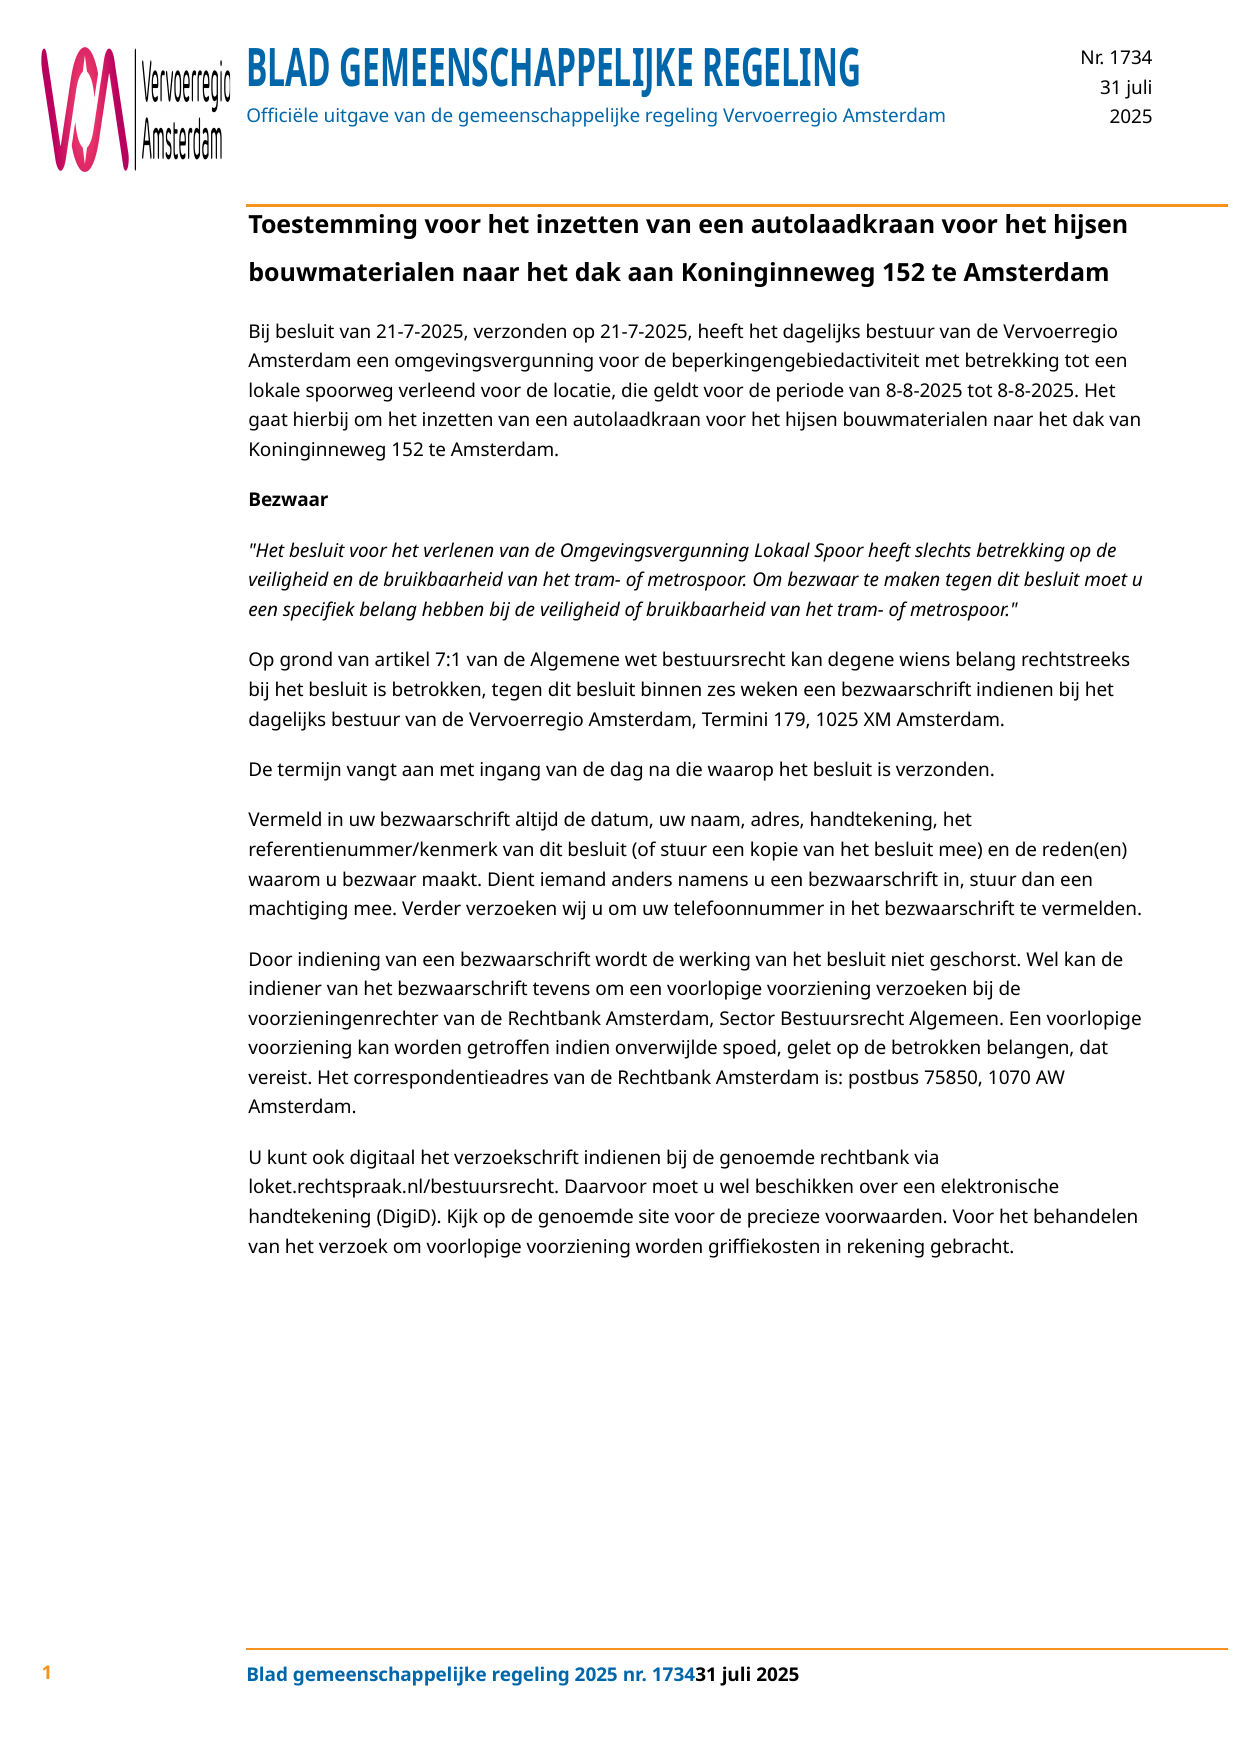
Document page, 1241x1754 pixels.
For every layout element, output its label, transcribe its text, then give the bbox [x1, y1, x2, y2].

text Vermeld in uw bezwaarschrift altijd de datum, uw naam, adres, handtekening, het referentienummer/kenmerk van dit besluit (of stuur een kopie van het besluit mee) en de reden(en) waarom u bezwaar maakt. Dient iemand anders namens u een bezwaarschrift in, stuur dan een machtiging mee. Verder verzoeken wij u om uw telefoonnummer in het bezwaarschrift te vermelden. [248, 807, 1152, 921]
text De termijn vangt aan met ingang van de dag na die waarop het besluit is verzonden. [248, 756, 1152, 782]
text Door indiening van een bezwaarschrift wordt de werking van het besluit niet geschorst. Wel kan de indiener van het bezwaarschrift tevens om een voorlopige voorziening verzoeken bij de voorzieningenrechter van de Rechtbank Amsterdam, Sector Bestuursrecht Algemeen. Een voorlopige voorziening kan worden getroffen indien onverwijlde spoed, gelet op de betrokken belangen, dat vereist. Het correspondentieadres van de Rechtbank Amsterdam is: postbus 75850, 1070 AW Amsterdam. [248, 946, 1152, 1119]
text "Het besluit voor het verlenen van de Omgevingsvergunning Lokaal Spoor heeft slechts betrekking op de veiligheid en de bruikbaarheid van het tram- of metrospoor. Om bezwaar te maken tegen dit besluit moet u een specifiek belang hebben bij de veiligheid of bruikbaarheid van het tram- of metrospoor." [248, 537, 1152, 622]
text Bij besluit van 21-7-2025, verzonden op 21-7-2025, heeft het dagelijks bestuur van de Vervoerregio Amsterdam een omgevingsvergunning voor de beperkingengebiedactiviteit met betrekking tot een lokale spoorweg verleend voor de locatie, die geldt voor de periode van 8-8-2025 tot 8-8-2025. Het gaat hierbij om het inzetten van een autolaadkraan voor het hijsen bouwmaterialen naar het dak van Koninginneweg 152 te Amsterdam. [248, 318, 1152, 462]
text Bezwaar [248, 487, 1152, 512]
picture [41, 47, 231, 172]
text Op grond van artikel 7:1 van de Algemene wet bestuursrecht kan degene wiens belang rechtstreeks bij het besluit is betrokken, tegen dit besluit binnen zes weken een bezwaarschrift indienen bij het dagelijks bestuur van de Vervoerregio Amsterdam, Termini 179, 1025 XM Amsterdam. [248, 647, 1152, 732]
text Toestemming voor het inzetten van een autolaadkraan voor het hijsen bouwmaterialen naar het dak aan Koninginneweg 152 te Amsterdam [248, 207, 1152, 288]
text U kunt ook digitaal het verzoekschrift indienen bij de genoemde rechtbank via loket.rechtspraak.nl/bestuursrecht. Daarvoor moet u wel beschikken over een elektronische handtekening (DigiD). Kijk op de genoemde site voor de precieze voorwaarden. Voor het behandelen van het verzoek om voorlopige voorziening worden griffiekosten in rekening gebracht. [248, 1144, 1152, 1259]
